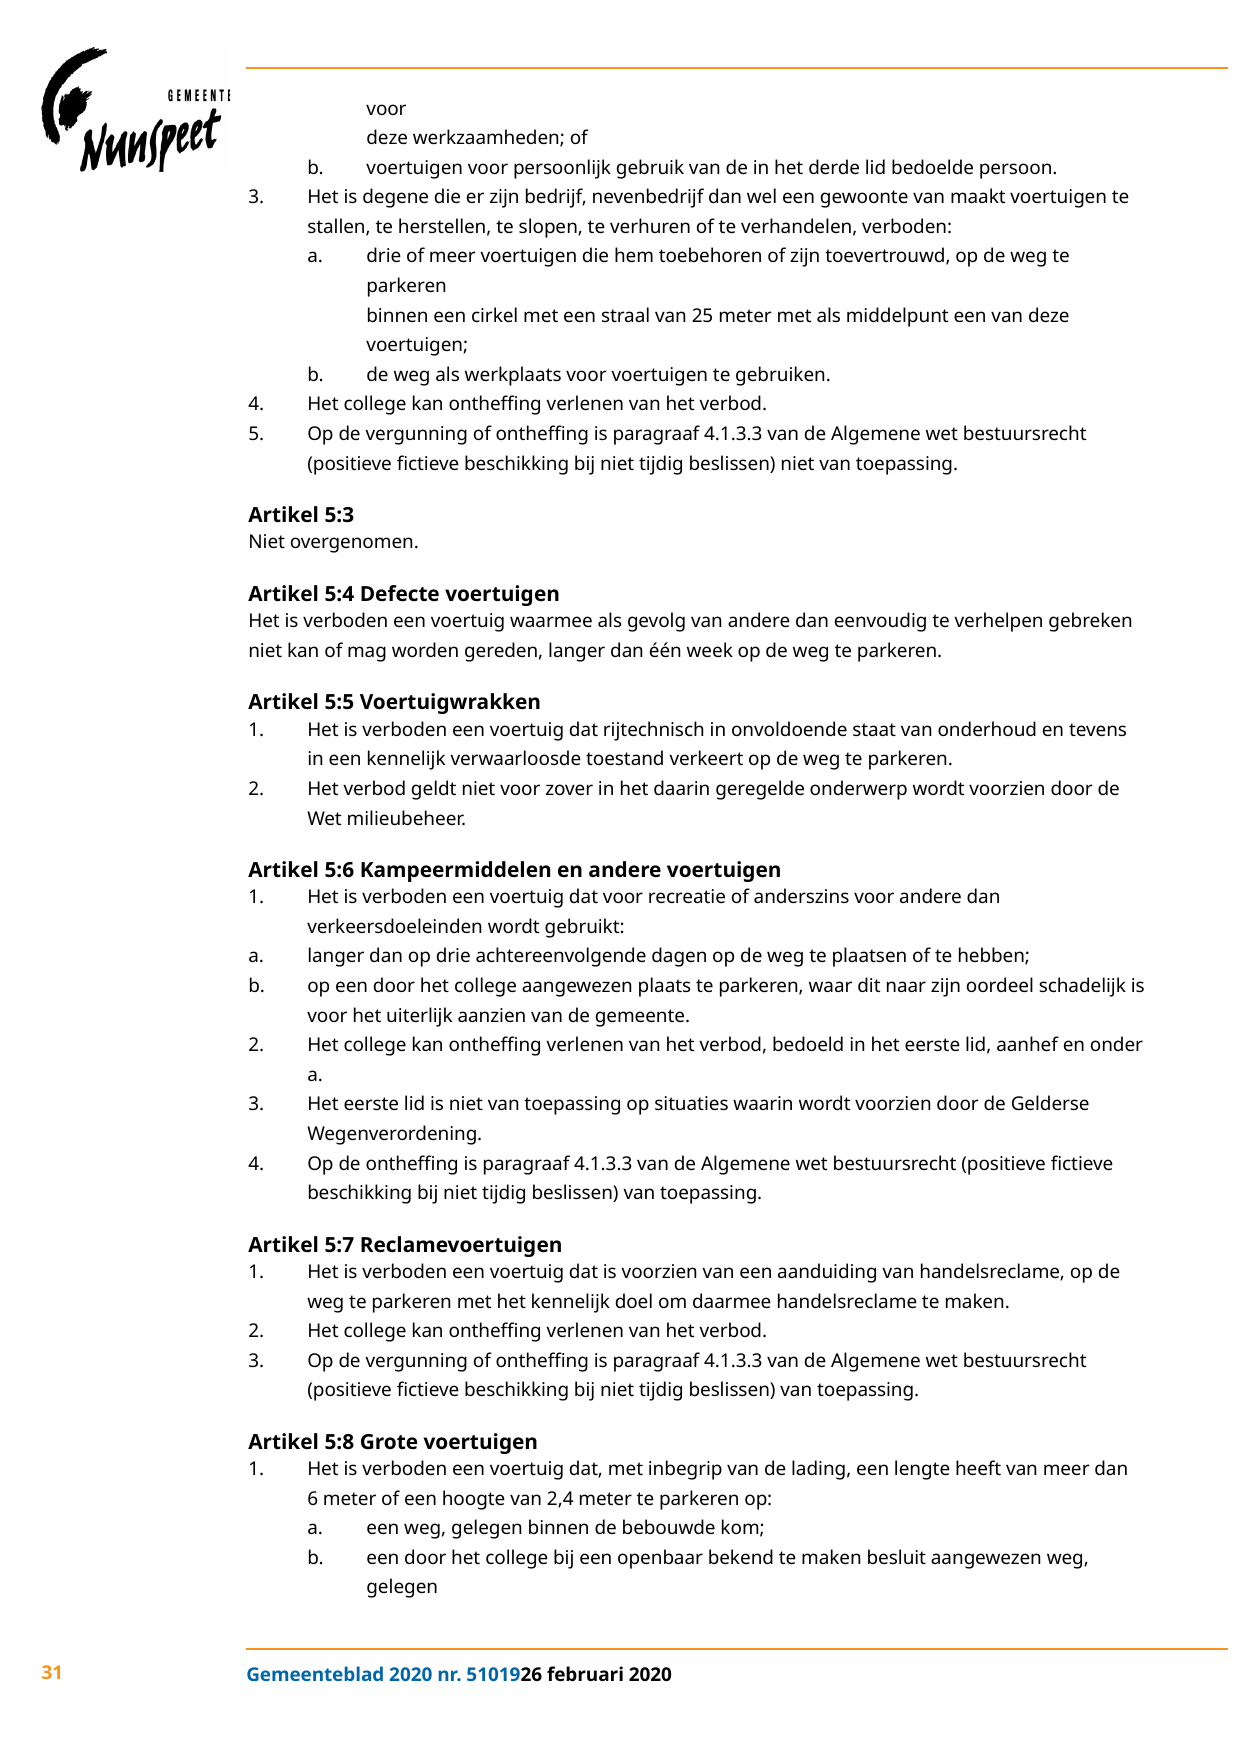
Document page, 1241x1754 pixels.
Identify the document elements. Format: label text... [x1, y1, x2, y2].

list Op de vergunning of ontheffing is paragraaf 4.1.3.3 van de Algemene wet bestuursrecht (positieve fictieve beschikking bij niet tijdig beslissen) van toepassing. [248, 1347, 1152, 1402]
list op een door het college aangewezen plaats te parkeren, waar dit naar zijn oordeel schadelijk is voor het uiterlijk aanzien van de gemeente. [248, 972, 1152, 1028]
list in een kennelijk verwaarloosde toestand verkeert op de weg te parkeren. [248, 746, 1152, 771]
text niet kan of mag worden gereden, langer dan één week op de weg te parkeren. [248, 637, 1152, 663]
text Artikel 5:5 Voertuigwrakken [248, 687, 1152, 716]
list deze werkzaamheden; of [307, 124, 1152, 150]
text Artikel 5:6 Kampeermiddelen en andere voertuigen [248, 855, 1152, 883]
list Op de ontheffing is paragraaf 4.1.3.3 van de Algemene wet bestuursrecht (positieve fictieve beschikking bij niet tijdig beslissen) van toepassing. [248, 1150, 1152, 1205]
text Niet overgenomen. [248, 529, 1152, 554]
list Het is verboden een voertuig dat is voorzien van een aanduiding van handelsreclame, op de [248, 1258, 1152, 1284]
list voertuigen voor persoonlijk gebruik van de in het derde lid bedoelde persoon. [307, 154, 1152, 180]
list Het is verboden een voertuig dat, met inbegrip van de lading, een lengte heeft van meer dan [248, 1455, 1152, 1481]
list Het college kan ontheffing verlenen van het verbod. [248, 1317, 1152, 1343]
list drie of meer voertuigen die hem toebehoren of zijn toevertrouwd, op de weg te parkeren [307, 243, 1152, 298]
list Het is degene die er zijn bedrijf, nevenbedrijf dan wel een gewoonte van maakt voertuigen te [248, 183, 1152, 209]
list Het verbod geldt niet voor zover in het daarin geregelde onderwerp wordt voorzien door de [248, 775, 1152, 801]
list langer dan op drie achtereenvolgende dagen op de weg te plaatsen of te hebben; [248, 943, 1152, 968]
list Het is verboden een voertuig dat voor recreatie of anderszins voor andere dan verkeersdoeleinden wordt gebruikt: [248, 883, 1152, 939]
text Het is verboden een voertuig waarmee als gevolg van andere dan eenvoudig te verhelpen gebreken [248, 607, 1152, 633]
list Het is verboden een voertuig dat rijtechnisch in onvoldoende staat van onderhoud en tevens [248, 716, 1152, 742]
list 6 meter of een hoogte van 2,4 meter te parkeren op: [248, 1485, 1152, 1511]
list de weg als werkplaats voor voertuigen te gebruiken. [307, 361, 1152, 387]
list een weg, gelegen binnen de bebouwde kom; [307, 1514, 1152, 1540]
text Artikel 5:8 Grote voertuigen [248, 1427, 1152, 1455]
list Wet milieubeheer. [248, 805, 1152, 830]
text Artikel 5:3 [248, 500, 1152, 529]
list een door het college bij een openbaar bekend te maken besluit aangewezen weg, gelegen [307, 1544, 1152, 1599]
list Het college kan ontheffing verlenen van het verbod, bedoeld in het eerste lid, aanhef en onder a. [248, 1031, 1152, 1087]
text Artikel 5:7 Reclamevoertuigen [248, 1230, 1152, 1258]
list stallen, te herstellen, te slopen, te verhuren of te verhandelen, verboden: [248, 213, 1152, 239]
list voor [307, 95, 1152, 121]
list Het eerste lid is niet van toepassing op situaties waarin wordt voorzien door de Gelderse Wegenverordening. [248, 1091, 1152, 1146]
text Artikel 5:4 Defecte voertuigen [248, 579, 1152, 607]
list weg te parkeren met het kennelijk doel om daarmee handelsreclame te maken. [248, 1288, 1152, 1313]
list binnen een cirkel met een straal van 25 meter met als middelpunt een van deze voertuigen; [307, 302, 1152, 357]
list Op de vergunning of ontheffing is paragraaf 4.1.3.3 van de Algemene wet bestuursrecht (positieve fictieve beschikking bij niet tijdig beslissen) niet van toepassing. [248, 420, 1152, 476]
list Het college kan ontheffing verlenen van het verbod. [248, 391, 1152, 416]
picture [41, 47, 231, 172]
